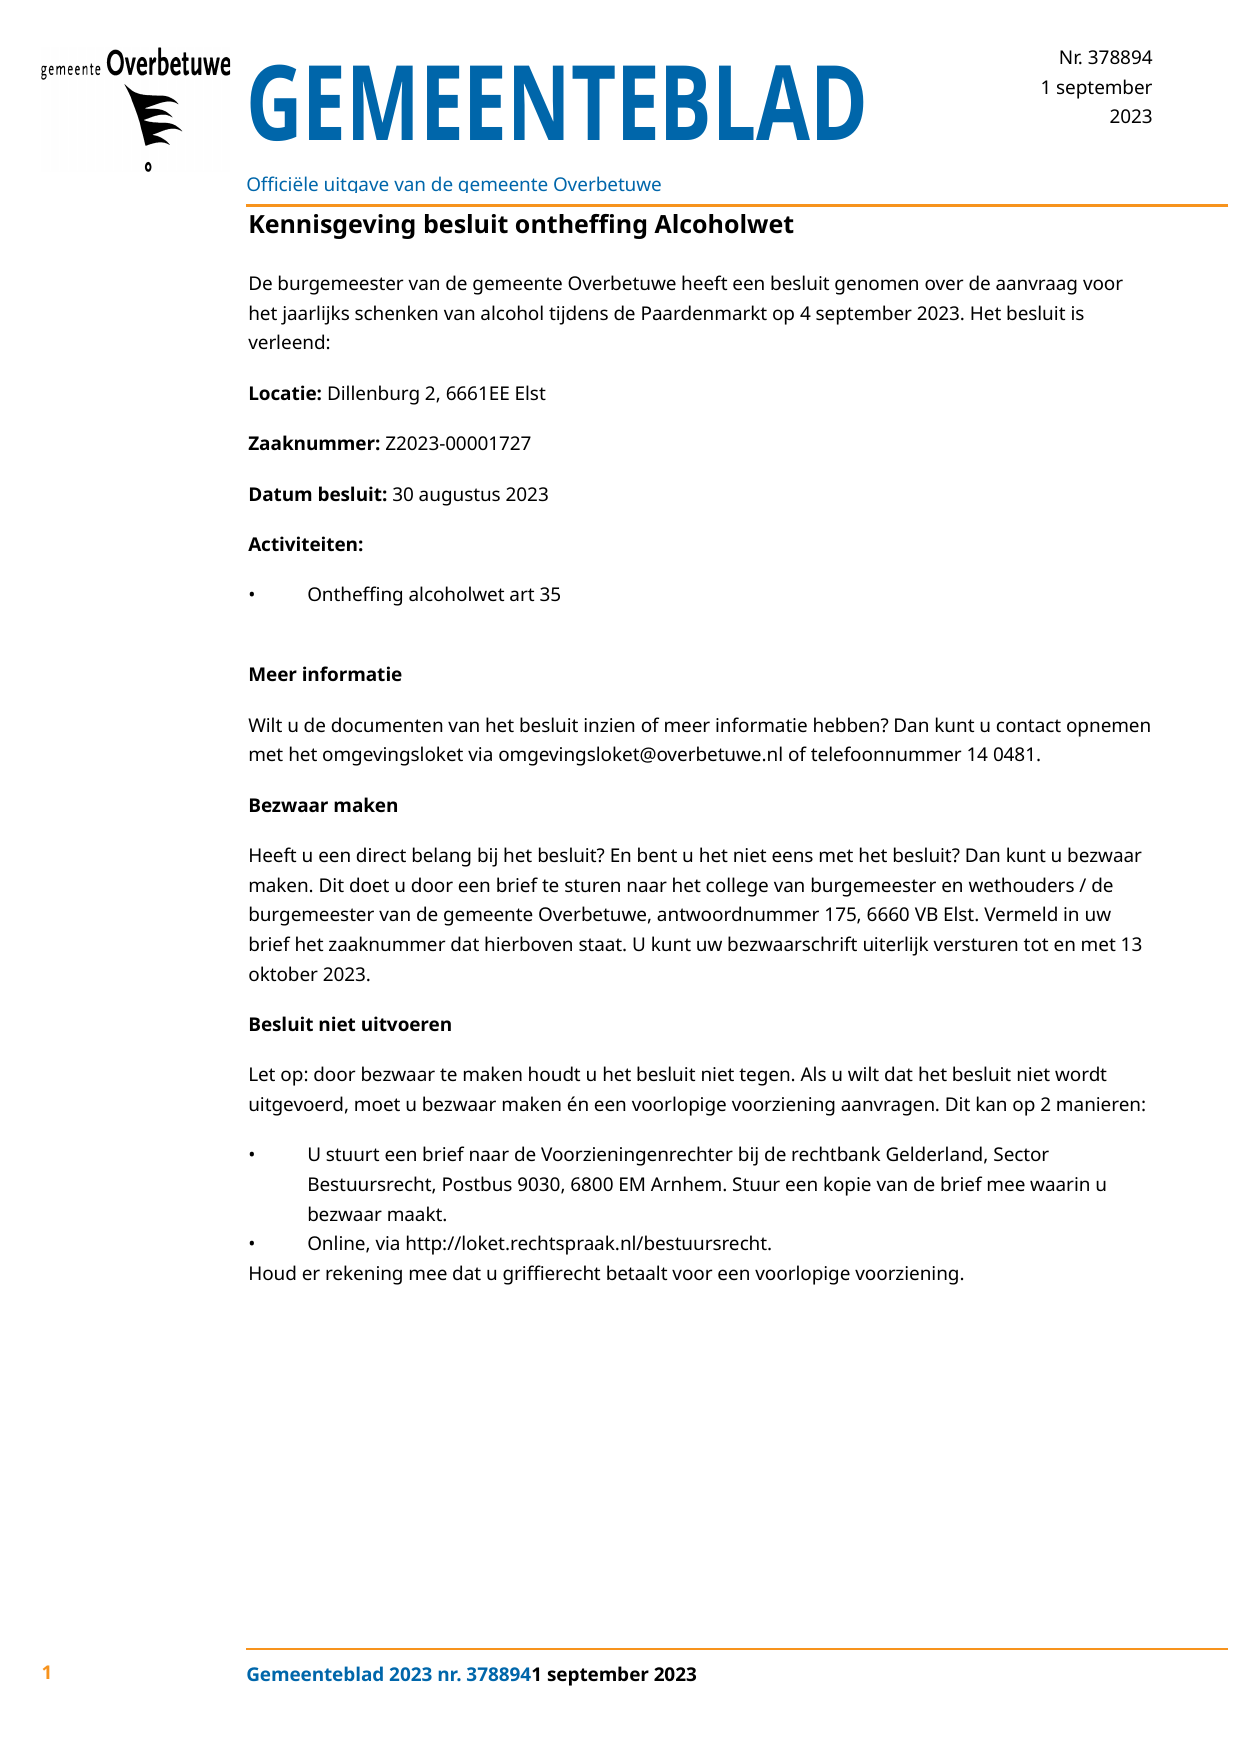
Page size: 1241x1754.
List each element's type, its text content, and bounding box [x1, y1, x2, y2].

text Heeft u een direct belang bij het besluit? En bent u het niet eens met het besluit? Dan kunt u bezwaar maken. Dit doet u door een brief te sturen naar het college van burgemeester en wethouders / de burgemeester van de gemeente Overbetuwe, antwoordnummer 175, 6660 VB Elst. Vermeld in uw brief het zaaknummer dat hierboven staat. U kunt uw bezwaarschrift uiterlijk versturen tot en met 13 oktober 2023. [248, 842, 1152, 986]
list Ontheffing alcoholwet art 35 [248, 582, 1152, 607]
text Datum besluit: 30 augustus 2023 [248, 481, 1152, 506]
list Online, via http://loket.rechtspraak.nl/bestuursrecht. [248, 1230, 1152, 1256]
text Besluit niet uitvoeren [248, 1011, 1152, 1037]
text Kennisgeving besluit ontheffing Alcoholwet [248, 207, 1152, 241]
text Let op: door bezwaar te maken houdt u het besluit niet tegen. Als u wilt dat het besluit niet wordt uitgevoerd, moet u bezwaar maken én een voorlopige voorziening aanvragen. Dit kan op 2 manieren: [248, 1062, 1152, 1117]
text Houd er rekening mee dat u griffierecht betaalt voor een voorlopige voorziening. [248, 1260, 1152, 1286]
text Meer informatie [248, 662, 1152, 687]
text Wilt u de documenten van het besluit inzien of meer informatie hebben? Dan kunt u contact opnemen met het omgevingsloket via omgevingsloket@overbetuwe.nl of telefoonnummer 14 0481. [248, 712, 1152, 767]
list U stuurt een brief naar de Voorzieningenrechter bij de rechtbank Gelderland, Sector Bestuursrecht, Postbus 9030, 6800 EM Arnhem. Stuur een kopie van de brief mee waarin u bezwaar maakt. [248, 1142, 1152, 1226]
text Locatie: Dillenburg 2, 6661EE Elst [248, 380, 1152, 406]
picture [41, 47, 231, 172]
text De burgemeester van de gemeente Overbetuwe heeft een besluit genomen over de aanvraag voor het jaarlijks schenken van alcohol tijdens de Paardenmarkt op 4 september 2023. Het besluit is verleend: [248, 270, 1152, 355]
text Bezwaar maken [248, 792, 1152, 818]
text Activiteiten: [248, 531, 1152, 557]
text Zaaknummer: Z2023-00001727 [248, 430, 1152, 456]
